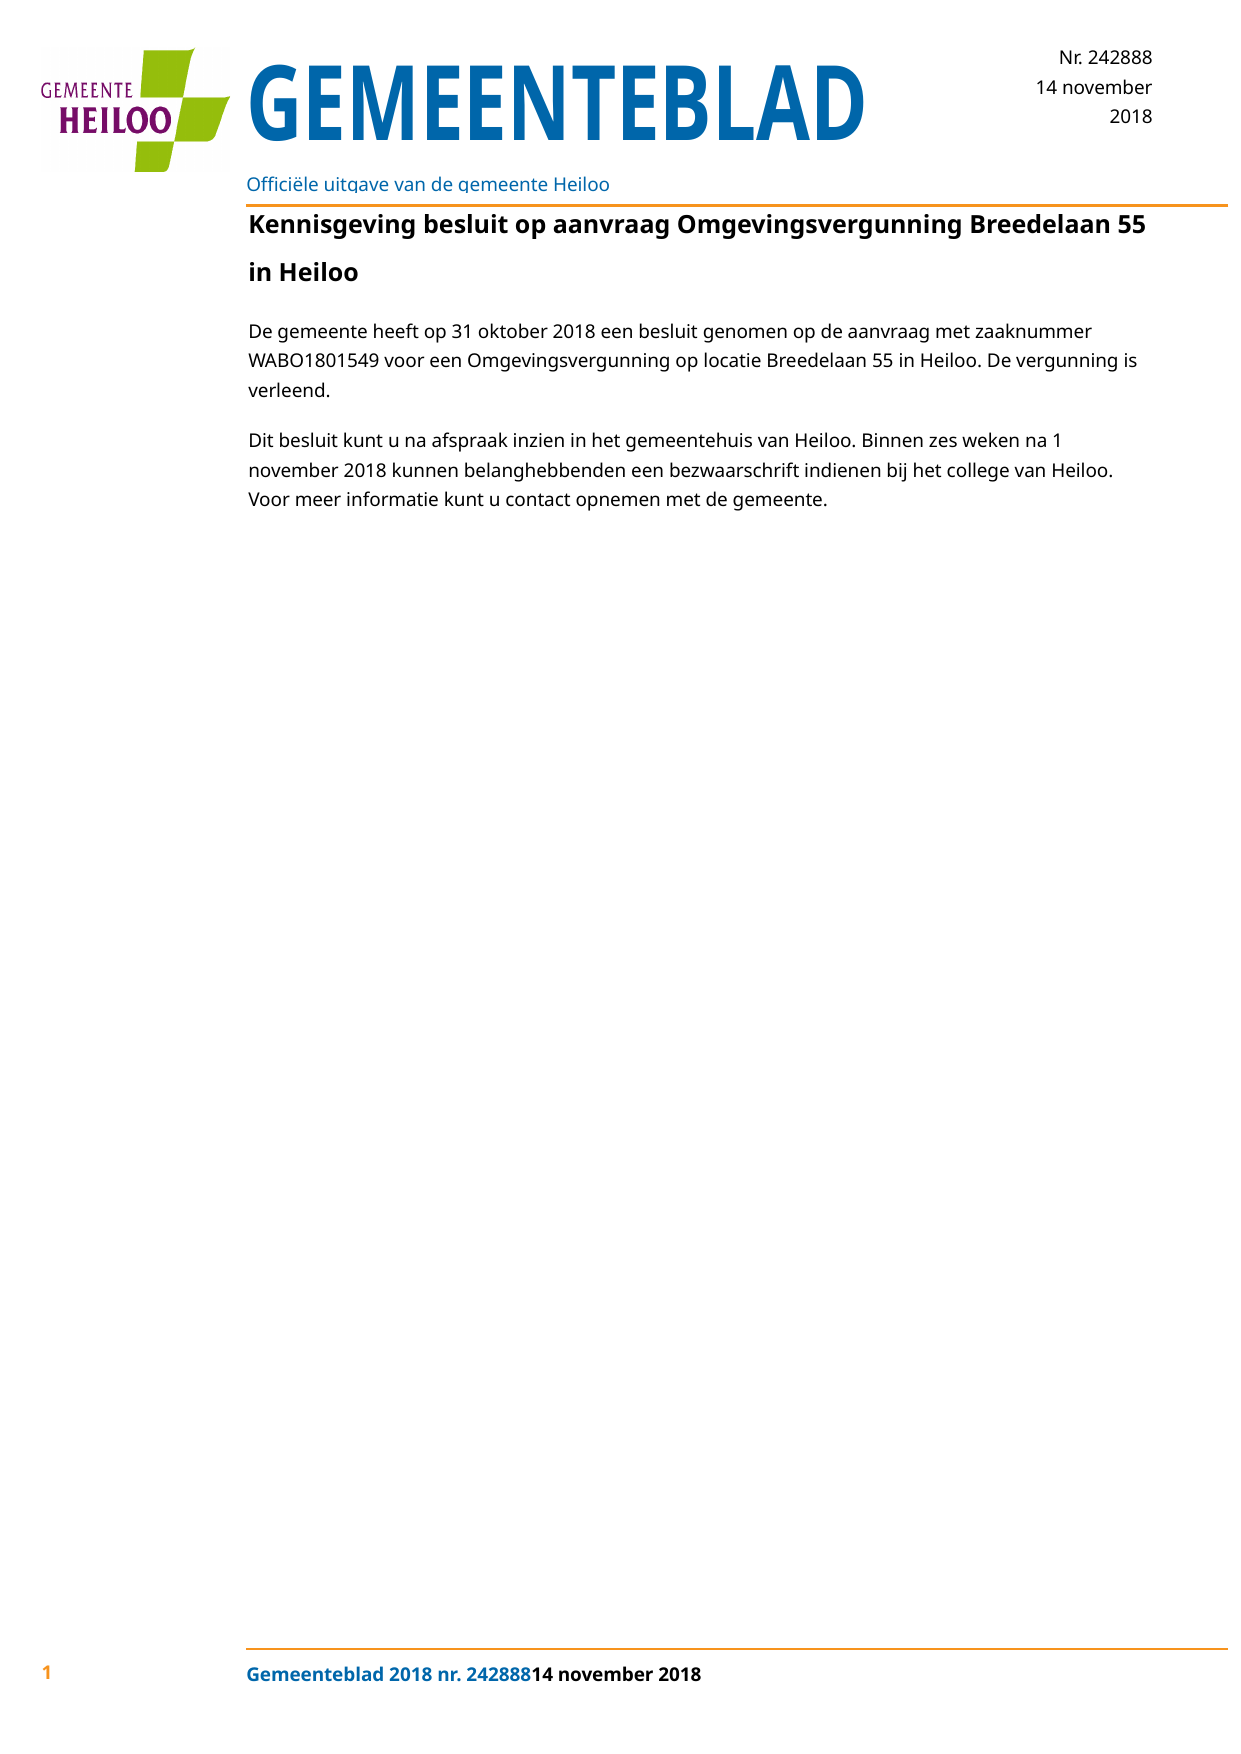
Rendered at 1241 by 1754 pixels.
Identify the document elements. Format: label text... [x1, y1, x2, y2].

picture [41, 47, 231, 172]
text De gemeente heeft op 31 oktober 2018 een besluit genomen op de aanvraag met zaaknummer WABO1801549 voor een Omgevingsvergunning op locatie Breedelaan 55 in Heiloo. De vergunning is verleend. [248, 318, 1152, 403]
text Kennisgeving besluit op aanvraag Omgevingsvergunning Breedelaan 55 in Heiloo [248, 207, 1152, 288]
text Dit besluit kunt u na afspraak inzien in het gemeentehuis van Heiloo. Binnen zes weken na 1 november 2018 kunnen belanghebbenden een bezwaarschrift indienen bij het college van Heiloo. Voor meer informatie kunt u contact opnemen met de gemeente. [248, 427, 1152, 512]
